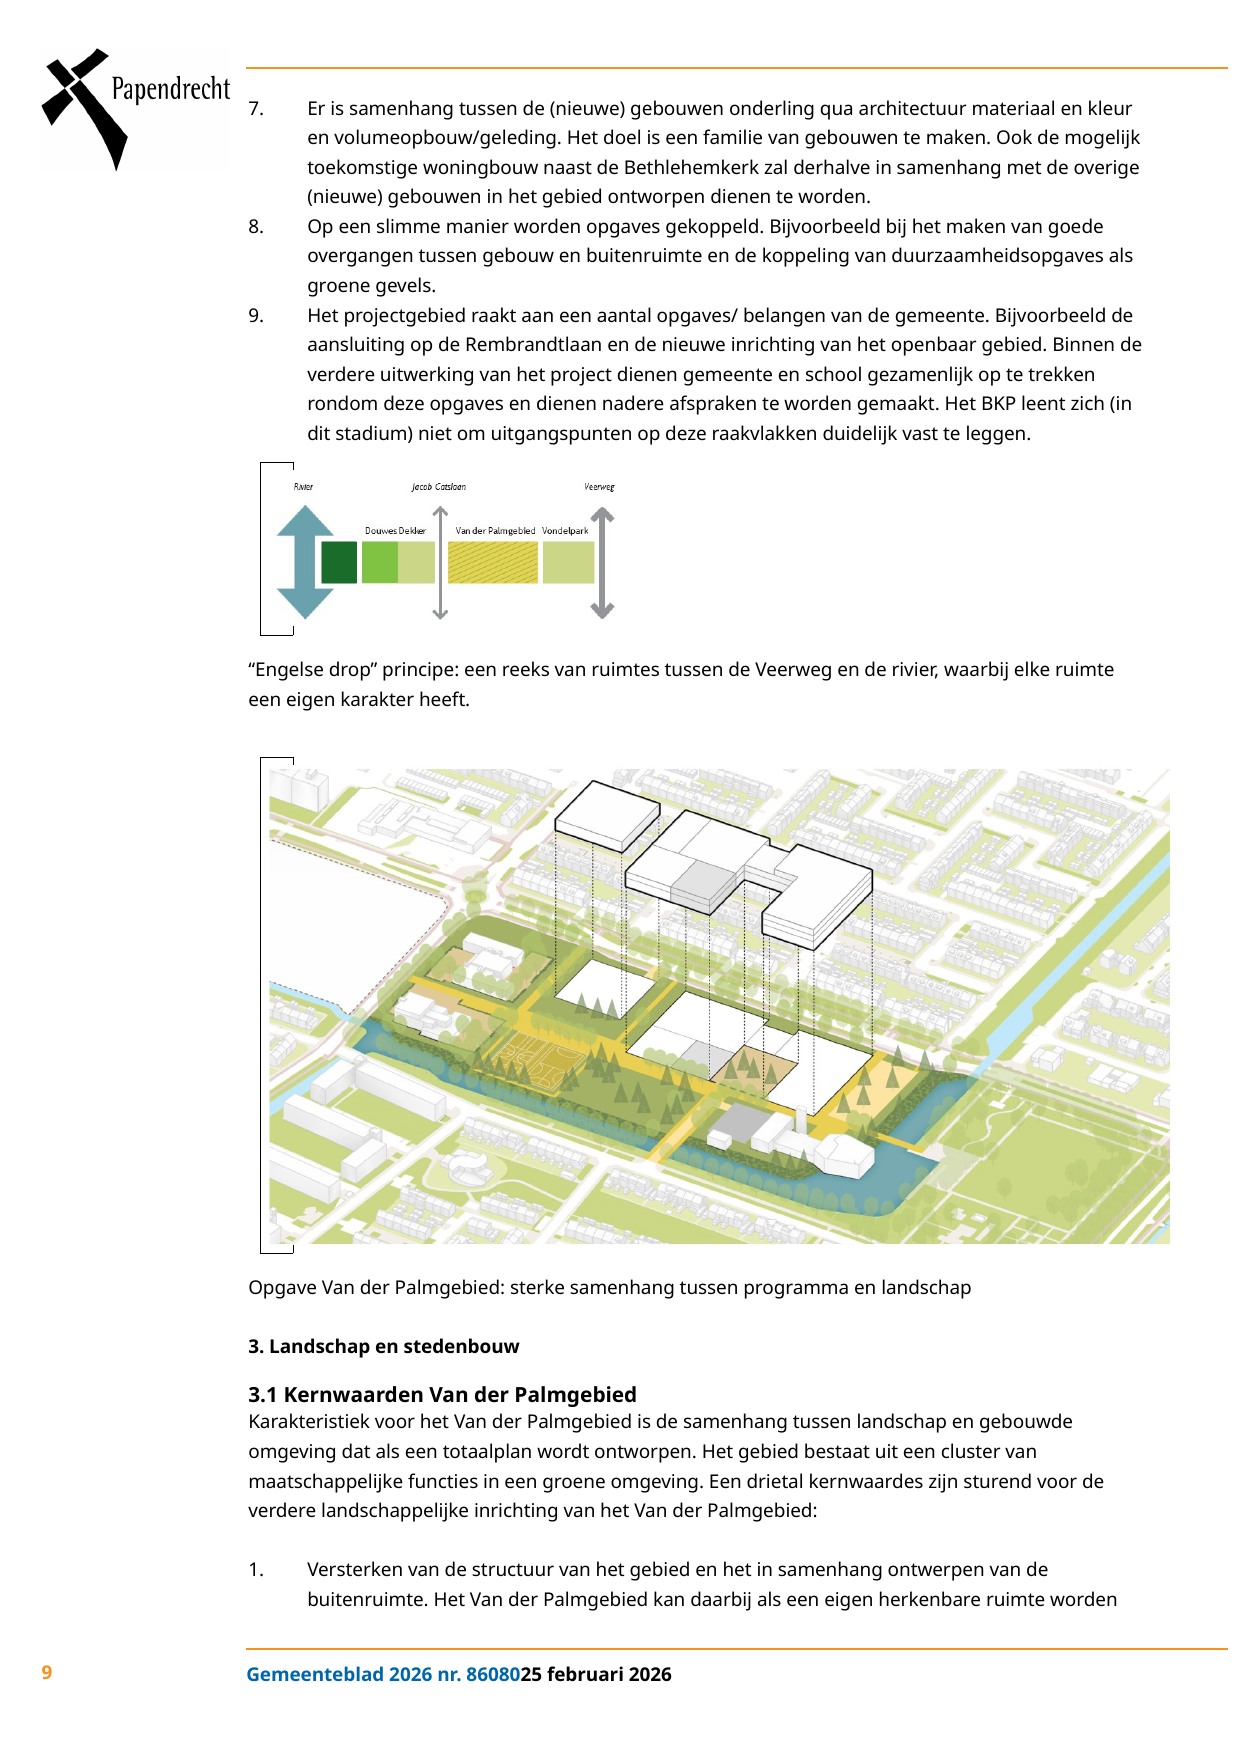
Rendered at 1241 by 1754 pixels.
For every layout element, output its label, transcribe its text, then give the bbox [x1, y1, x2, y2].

list Er is samenhang tussen de (nieuwe) gebouwen onderling qua architectuur materiaal en kleur en volumeopbouw/geleding. Het doel is een familie van gebouwen te maken. Ook de mogelijk toekomstige woningbouw naast de Bethlehemkerk zal derhalve in samenhang met de overige (nieuwe) gebouwen in het gebied ontworpen dienen te worden. [248, 95, 1152, 209]
text Karakteristiek voor het Van der Palmgebied is de samenhang tussen landschap en gebouwde omgeving dat als een totaalplan wordt ontworpen. Het gebied bestaat uit een cluster van maatschappelijke functies in een groene omgeving. Een drietal kernwaardes zijn sturend voor de verdere landschappelijke inrichting van het Van der Palmgebied: [248, 1409, 1152, 1523]
text “Engelse drop” principe: een reeks van ruimtes tussen de Veerweg en de rivier, waarbij elke ruimte een eigen karakter heeft. [248, 656, 1152, 712]
picture [268, 765, 1173, 1245]
picture [41, 47, 231, 172]
text 3.1 Kernwaarden Van der Palmgebied [248, 1380, 1152, 1409]
text Opgave Van der Palmgebied: sterke samenhang tussen programma en landschap [248, 1274, 1152, 1300]
list Het projectgebied raakt aan een aantal opgaves/ belangen van de gemeente. Bijvoorbeeld de aansluiting op de Rembrandtlaan en de nieuwe inrichting van het openbaar gebied. Binnen de verdere uitwerking van het project dienen gemeente en school gezamenlijk op te trekken rondom deze opgaves en dienen nadere afspraken te worden gemaakt. Het BKP leent zich (in dit stadium) niet om uitgangspunten op deze raakvlakken duidelijk vast te leggen. [248, 302, 1152, 446]
picture [268, 470, 624, 626]
text 3. Landschap en stedenbouw [248, 1334, 1152, 1359]
list Versterken van de structuur van het gebied en het in samenhang ontwerpen van de buitenruimte. Het Van der Palmgebied kan daarbij als een eigen herkenbare ruimte worden [248, 1557, 1152, 1612]
list Op een slimme manier worden opgaves gekoppeld. Bijvoorbeeld bij het maken van goede overgangen tussen gebouw en buitenruimte en de koppeling van duurzaamheidsopgaves als groene gevels. [248, 213, 1152, 298]
